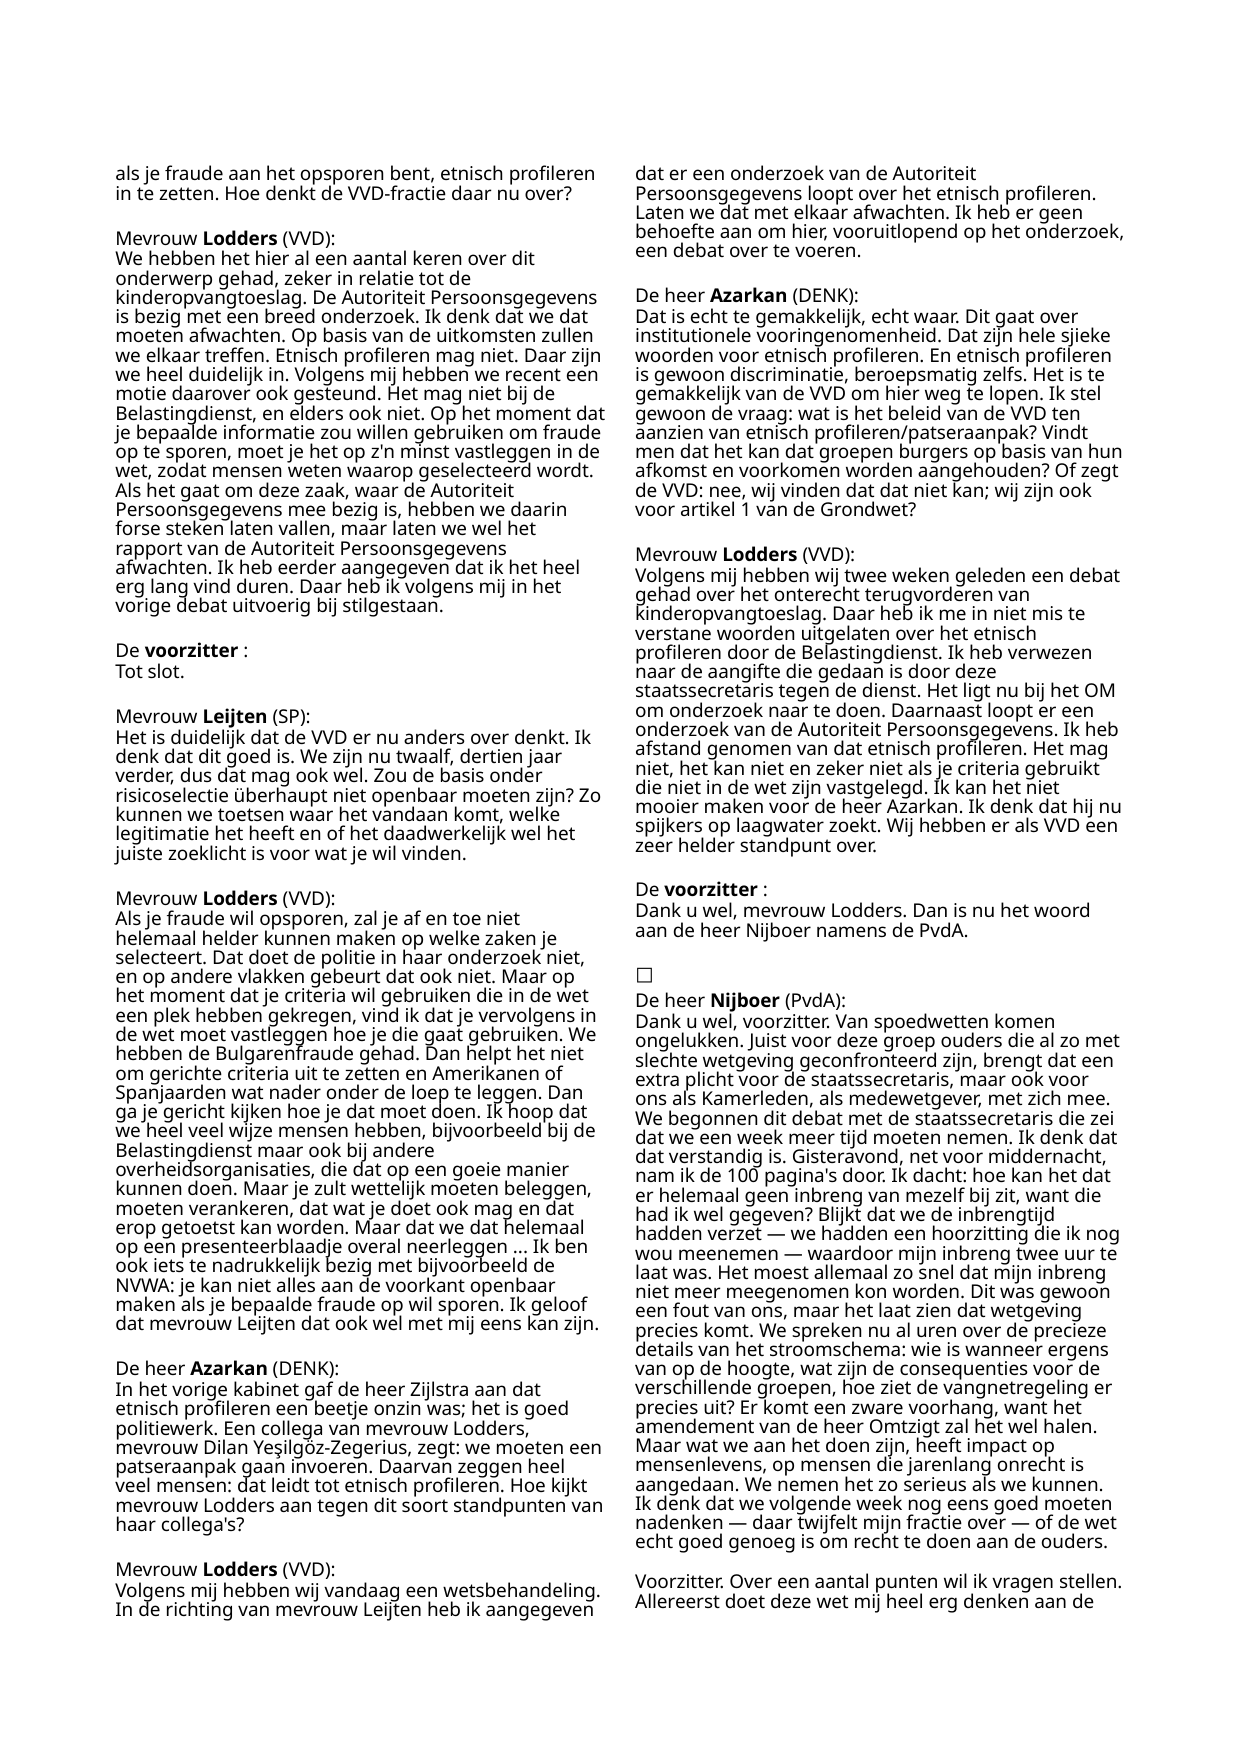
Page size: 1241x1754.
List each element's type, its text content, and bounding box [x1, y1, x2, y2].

text De heer Azarkan (DENK): [635, 282, 1125, 308]
text De heer Azarkan (DENK): [115, 1355, 605, 1381]
text De voorzitter : [635, 877, 1125, 902]
text Mevrouw Lodders (VVD): [115, 1556, 605, 1582]
text Tot slot. [115, 663, 605, 682]
text als je fraude aan het opsporen bent, etnisch profileren in te zetten. Hoe denkt de VVD-fractie daar nu over? [115, 165, 605, 204]
text Mevrouw Lodders (VVD): [115, 225, 605, 250]
text In het vorige kabinet gaf de heer Zijlstra aan dat etnisch profileren een beetje onzin was; het is goed politiewerk. Een collega van mevrouw Lodders, mevrouw Dilan Yeşilgöz-Zegerius, zegt: we moeten een patseraanpak gaan invoeren. Daarvan zeggen heel veel mensen: dat leidt tot etnisch profileren. Hoe kijkt mevrouw Lodders aan tegen dit soort standpunten van haar collega's? [115, 1381, 605, 1535]
text dat er een onderzoek van de Autoriteit Persoonsgegevens loopt over het etnisch profileren. Laten we dat met elkaar afwachten. Ik heb er geen behoefte aan om hier, vooruitlopend op het onderzoek, een debat over te voeren. [635, 165, 1125, 262]
text Mevrouw Lodders (VVD): [115, 885, 605, 910]
text ⬜ [635, 962, 1125, 987]
text Als je fraude wil opsporen, zal je af en toe niet helemaal helder kunnen maken op welke zaken je selecteert. Dat doet de politie in haar onderzoek niet, en op andere vlakken gebeurt dat ook niet. Maar op het moment dat je criteria wil gebruiken die in de wet een plek hebben gekregen, vind ik dat je vervolgens in de wet moet vastleggen hoe je die gaat gebruiken. We hebben de Bulgarenfraude gehad. Dan helpt het niet om gerichte criteria uit te zetten en Amerikanen of Spanjaarden wat nader onder de loep te leggen. Dan ga je gericht kijken hoe je dat moet doen. Ik hoop dat we heel veel wijze mensen hebben, bijvoorbeeld bij de Belastingdienst maar ook bij andere overheidsorganisaties, die dat op een goeie manier kunnen doen. Maar je zult wettelijk moeten beleggen, moeten verankeren, dat wat je doet ook mag en dat erop getoetst kan worden. Maar dat we dat helemaal op een presenteerblaadje overal neerleggen ... Ik ben ook iets te nadrukkelijk bezig met bijvoorbeeld de NVWA: je kan niet alles aan de voorkant openbaar maken als je bepaalde fraude op wil sporen. Ik geloof dat mevrouw Leijten dat ook wel met mij eens kan zijn. [115, 910, 605, 1334]
text Volgens mij hebben wij vandaag een wetsbehandeling. In de richting van mevrouw Leijten heb ik aangegeven [115, 1582, 605, 1620]
text Het is duidelijk dat de VVD er nu anders over denkt. Ik denk dat dit goed is. We zijn nu twaalf, dertien jaar verder, dus dat mag ook wel. Zou de basis onder risicoselectie überhaupt niet openbaar moeten zijn? Zo kunnen we toetsen waar het vandaan komt, welke legitimatie het heeft en of het daadwerkelijk wel het juiste zoeklicht is voor wat je wil vinden. [115, 729, 605, 864]
text Dat is echt te gemakkelijk, echt waar. Dit gaat over institutionele vooringenomenheid. Dat zijn hele sjieke woorden voor etnisch profileren. En etnisch profileren is gewoon discriminatie, beroepsmatig zelfs. Het is te gemakkelijk van de VVD om hier weg te lopen. Ik stel gewoon de vraag: wat is het beleid van de VVD ten aanzien van etnisch profileren/patseraanpak? Vindt men dat het kan dat groepen burgers op basis van hun afkomst en voorkomen worden aangehouden? Of zegt de VVD: nee, wij vinden dat dat niet kan; wij zijn ook voor artikel 1 van de Grondwet? [635, 308, 1125, 520]
text Mevrouw Leijten (SP): [115, 703, 605, 729]
text De voorzitter : [115, 637, 605, 663]
text De heer Nijboer (PvdA): [635, 987, 1125, 1013]
text Voorzitter. Over een aantal punten wil ik vragen stellen. Allereerst doet deze wet mij heel erg denken aan de [635, 1573, 1125, 1612]
text We hebben het hier al een aantal keren over dit onderwerp gehad, zeker in relatie tot de kinderopvangtoeslag. De Autoriteit Persoonsgegevens is bezig met een breed onderzoek. Ik denk dat we dat moeten afwachten. Op basis van de uitkomsten zullen we elkaar treffen. Etnisch profileren mag niet. Daar zijn we heel duidelijk in. Volgens mij hebben we recent een motie daarover ook gesteund. Het mag niet bij de Belastingdienst, en elders ook niet. Op het moment dat je bepaalde informatie zou willen gebruiken om fraude op te sporen, moet je het op z'n minst vastleggen in de wet, zodat mensen weten waarop geselecteerd wordt. Als het gaat om deze zaak, waar de Autoriteit Persoonsgegevens mee bezig is, hebben we daarin forse steken laten vallen, maar laten we wel het rapport van de Autoriteit Persoonsgegevens afwachten. Ik heb eerder aangegeven dat ik het heel erg lang vind duren. Daar heb ik volgens mij in het vorige debat uitvoerig bij stilgestaan. [115, 250, 605, 617]
text Dank u wel, voorzitter. Van spoedwetten komen ongelukken. Juist voor deze groep ouders die al zo met slechte wetgeving geconfronteerd zijn, brengt dat een extra plicht voor de staatssecretaris, maar ook voor ons als Kamerleden, als medewetgever, met zich mee. We begonnen dit debat met de staatssecretaris die zei dat we een week meer tijd moeten nemen. Ik denk dat dat verstandig is. Gisteravond, net voor middernacht, nam ik de 100 pagina's door. Ik dacht: hoe kan het dat er helemaal geen inbreng van mezelf bij zit, want die had ik wel gegeven? Blijkt dat we de inbrengtijd hadden verzet — we hadden een hoorzitting die ik nog wou meenemen — waardoor mijn inbreng twee uur te laat was. Het moest allemaal zo snel dat mijn inbreng niet meer meegenomen kon worden. Dit was gewoon een fout van ons, maar het laat zien dat wetgeving precies komt. We spreken nu al uren over de precieze details van het stroomschema: wie is wanneer ergens van op de hoogte, wat zijn de consequenties voor de verschillende groepen, hoe ziet de vangnetregeling er precies uit? Er komt een zware voorhang, want het amendement van de heer Omtzigt zal het wel halen. Maar wat we aan het doen zijn, heeft impact op mensenlevens, op mensen die jarenlang onrecht is aangedaan. We nemen het zo serieus als we kunnen. Ik denk dat we volgende week nog eens goed moeten nadenken — daar twijfelt mijn fractie over — of de wet echt goed genoeg is om recht te doen aan de ouders. [635, 1013, 1125, 1553]
text Dank u wel, mevrouw Lodders. Dan is nu het woord aan de heer Nijboer namens de PvdA. [635, 902, 1125, 941]
text Mevrouw Lodders (VVD): [635, 541, 1125, 567]
text Volgens mij hebben wij twee weken geleden een debat gehad over het onterecht terugvorderen van kinderopvangtoeslag. Daar heb ik me in niet mis te verstane woorden uitgelaten over het etnisch profileren door de Belastingdienst. Ik heb verwezen naar de aangifte die gedaan is door deze staatssecretaris tegen de dienst. Het ligt nu bij het OM om onderzoek naar te doen. Daarnaast loopt er een onderzoek van de Autoriteit Persoonsgegevens. Ik heb afstand genomen van dat etnisch profileren. Het mag niet, het kan niet en zeker niet als je criteria gebruikt die niet in de wet zijn vastgelegd. Ik kan het niet mooier maken voor de heer Azarkan. Ik denk dat hij nu spijkers op laagwater zoekt. Wij hebben er als VVD een zeer helder standpunt over. [635, 567, 1125, 856]
